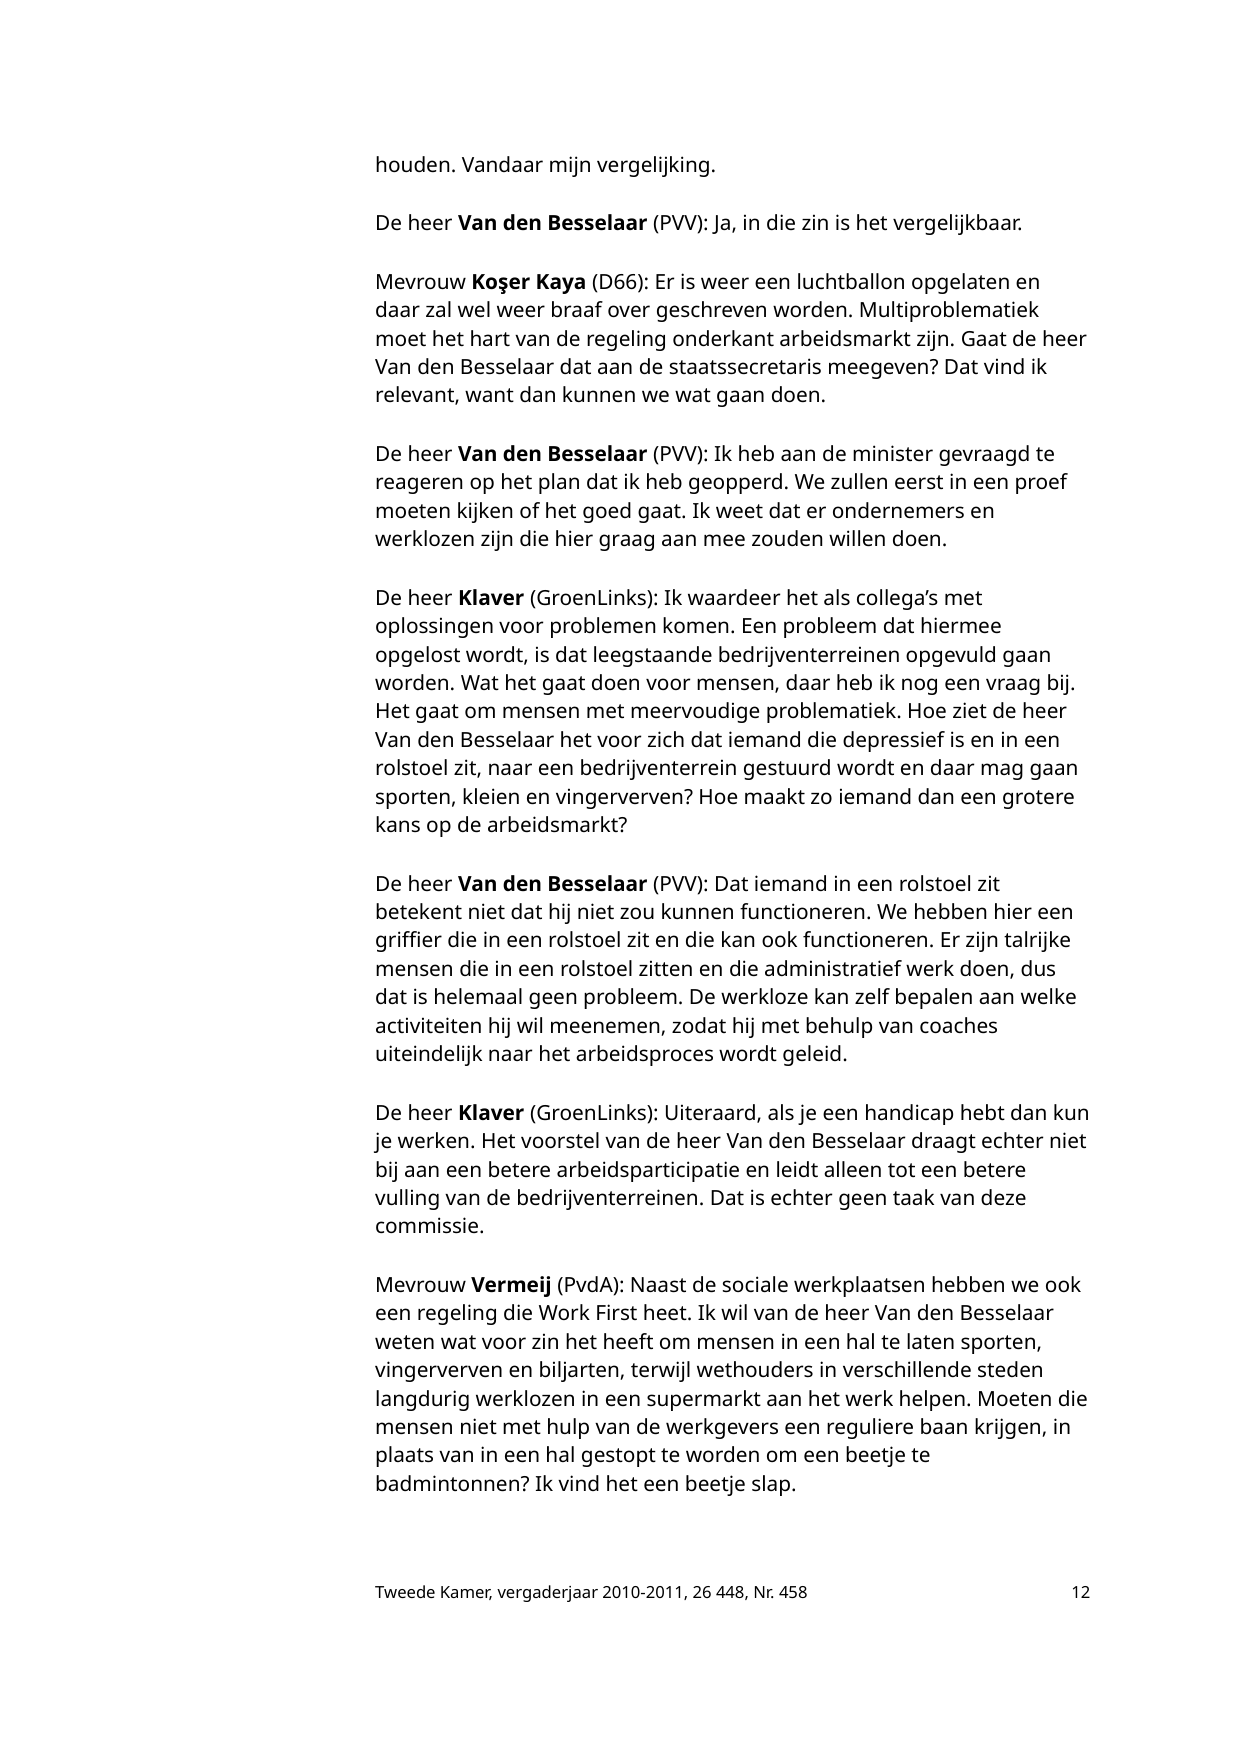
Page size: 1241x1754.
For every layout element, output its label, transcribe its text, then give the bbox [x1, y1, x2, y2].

text De heer Van den Besselaar (PVV): Ik heb aan de minister gevraagd te reageren op het plan dat ik heb geopperd. We zullen eerst in een proef moeten kijken of het goed gaat. Ik weet dat er ondernemers en werklozen zijn die hier graag aan mee zouden willen doen. [375, 439, 1090, 553]
text De heer Van den Besselaar (PVV): Ja, in die zin is het vergelijkbaar. [375, 208, 1090, 237]
text De heer Klaver (GroenLinks): Ik waardeer het als collega’s met oplossingen voor problemen komen. Een probleem dat hiermee opgelost wordt, is dat leegstaande bedrijventerreinen opgevuld gaan worden. Wat het gaat doen voor mensen, daar heb ik nog een vraag bij. Het gaat om mensen met meervoudige problematiek. Hoe ziet de heer Van den Besselaar het voor zich dat iemand die depressief is en in een rolstoel zit, naar een bedrijventerrein gestuurd wordt en daar mag gaan sporten, kleien en vingerverven? Hoe maakt zo iemand dan een grotere kans op de arbeidsmarkt? [375, 583, 1090, 839]
text De heer Van den Besselaar (PVV): Dat iemand in een rolstoel zit betekent niet dat hij niet zou kunnen functioneren. We hebben hier een griffier die in een rolstoel zit en die kan ook functioneren. Er zijn talrijke mensen die in een rolstoel zitten en die administratief werk doen, dus dat is helemaal geen probleem. De werkloze kan zelf bepalen aan welke activiteiten hij wil meenemen, zodat hij met behulp van coaches uiteindelijk naar het arbeidsproces wordt geleid. [375, 869, 1090, 1068]
text Mevrouw Koşer Kaya (D66): Er is weer een luchtballon opgelaten en daar zal wel weer braaf over geschreven worden. Multiproblematiek moet het hart van de regeling onderkant arbeidsmarkt zijn. Gaat de heer Van den Besselaar dat aan de staatssecretaris meegeven? Dat vind ik relevant, want dan kunnen we wat gaan doen. [375, 267, 1090, 409]
text houden. Vandaar mijn vergelijking. [375, 150, 1090, 178]
text Mevrouw Vermeij (PvdA): Naast de sociale werkplaatsen hebben we ook een regeling die Work First heet. Ik wil van de heer Van den Besselaar weten wat voor zin het heeft om mensen in een hal te laten sporten, vingerverven en biljarten, terwijl wethouders in verschillende steden langdurig werklozen in een supermarkt aan het werk helpen. Moeten die mensen niet met hulp van de werkgevers een reguliere baan krijgen, in plaats van in een hal gestopt te worden om een beetje te badmintonnen? Ik vind het een beetje slap. [375, 1270, 1090, 1497]
text De heer Klaver (GroenLinks): Uiteraard, als je een handicap hebt dan kun je werken. Het voorstel van de heer Van den Besselaar draagt echter niet bij aan een betere arbeidsparticipatie en leidt alleen tot een betere vulling van de bedrijventerreinen. Dat is echter geen taak van deze commissie. [375, 1098, 1090, 1240]
